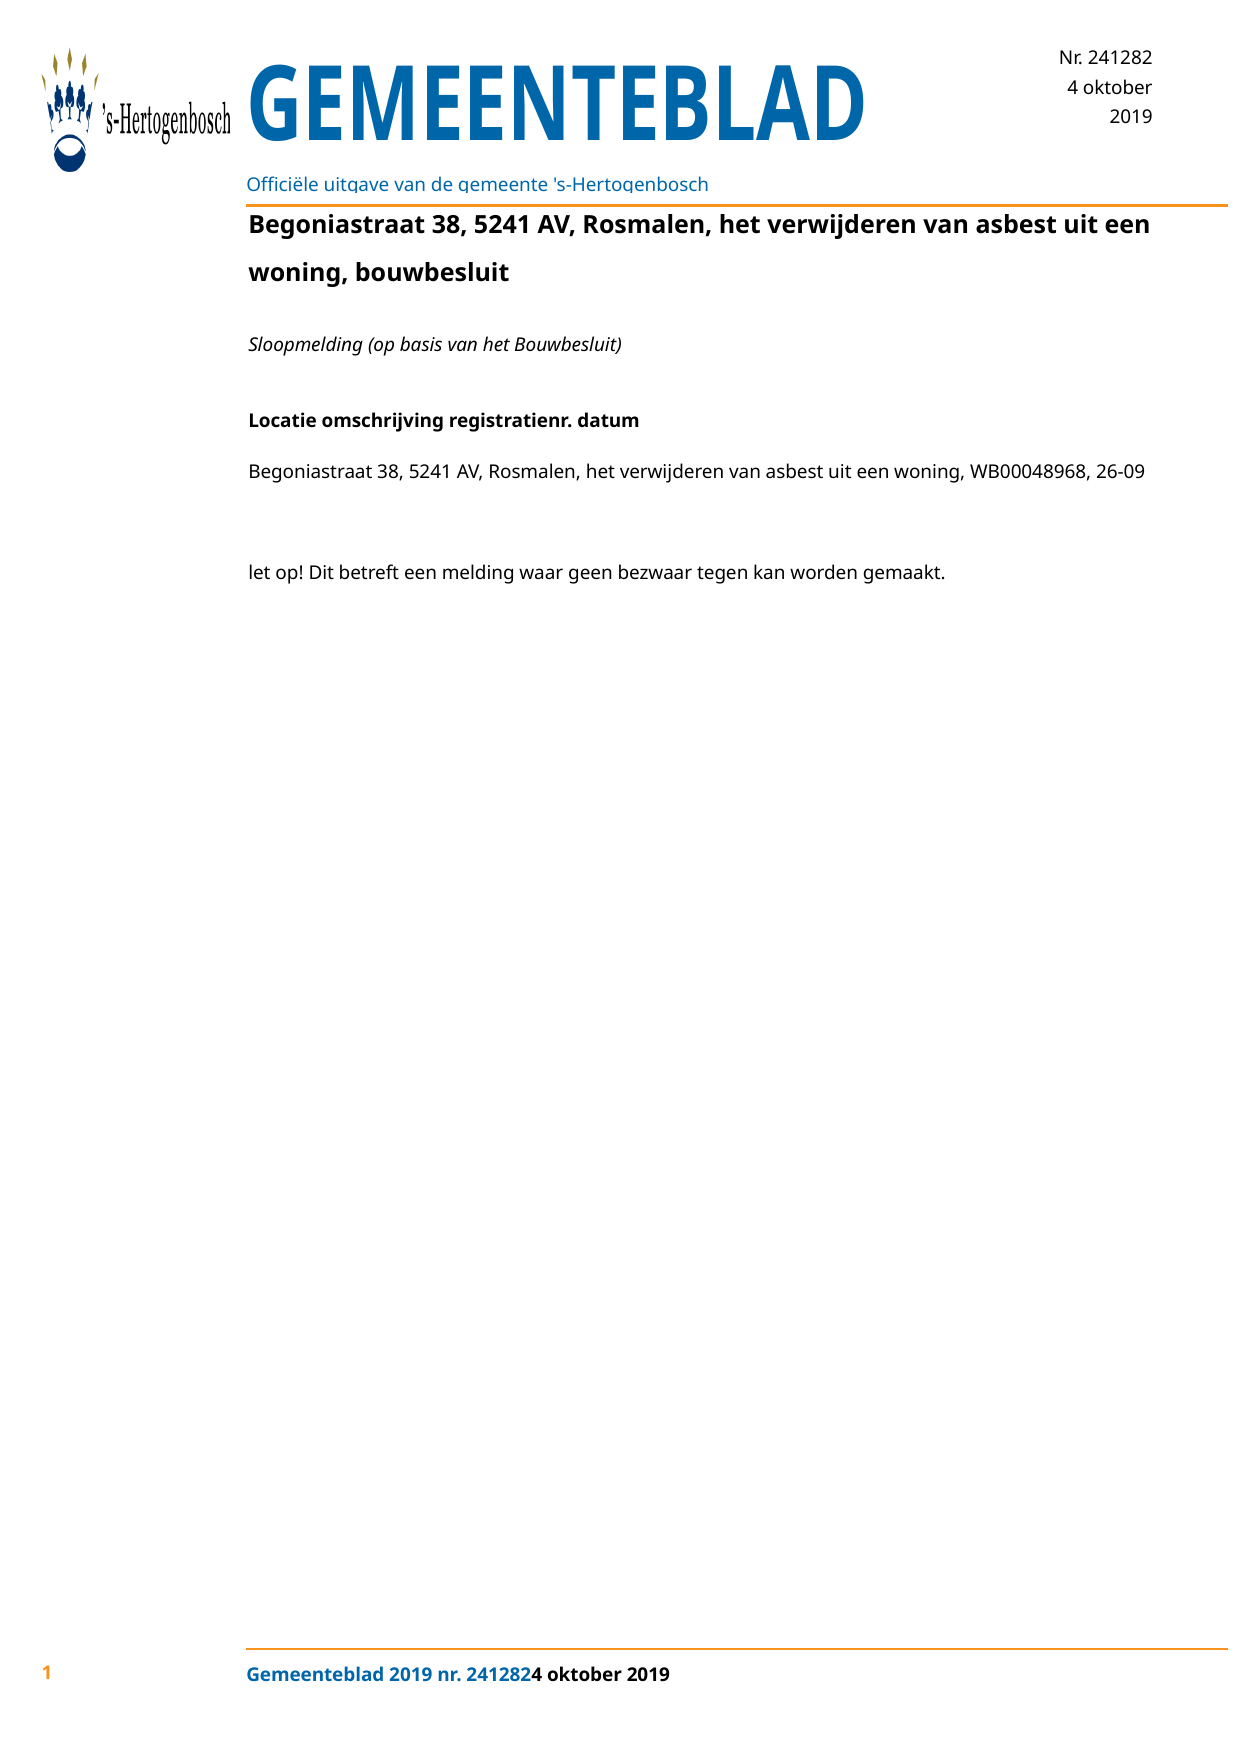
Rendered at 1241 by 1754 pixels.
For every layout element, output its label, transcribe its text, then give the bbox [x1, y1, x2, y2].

text Begoniastraat 38, 5241 AV, Rosmalen, het verwijderen van asbest uit een woning, bouwbesluit [248, 207, 1152, 288]
text Locatie omschrijving registratienr. datum [248, 408, 1152, 433]
text Begoniastraat 38, 5241 AV, Rosmalen, het verwijderen van asbest uit een woning, WB00048968, 26-09 [248, 458, 1152, 484]
text Sloopmelding (op basis van het Bouwbesluit) [248, 331, 1152, 357]
text let op! Dit betreft een melding waar geen bezwaar tegen kan worden gemaakt. [248, 559, 1152, 584]
picture [41, 47, 231, 172]
